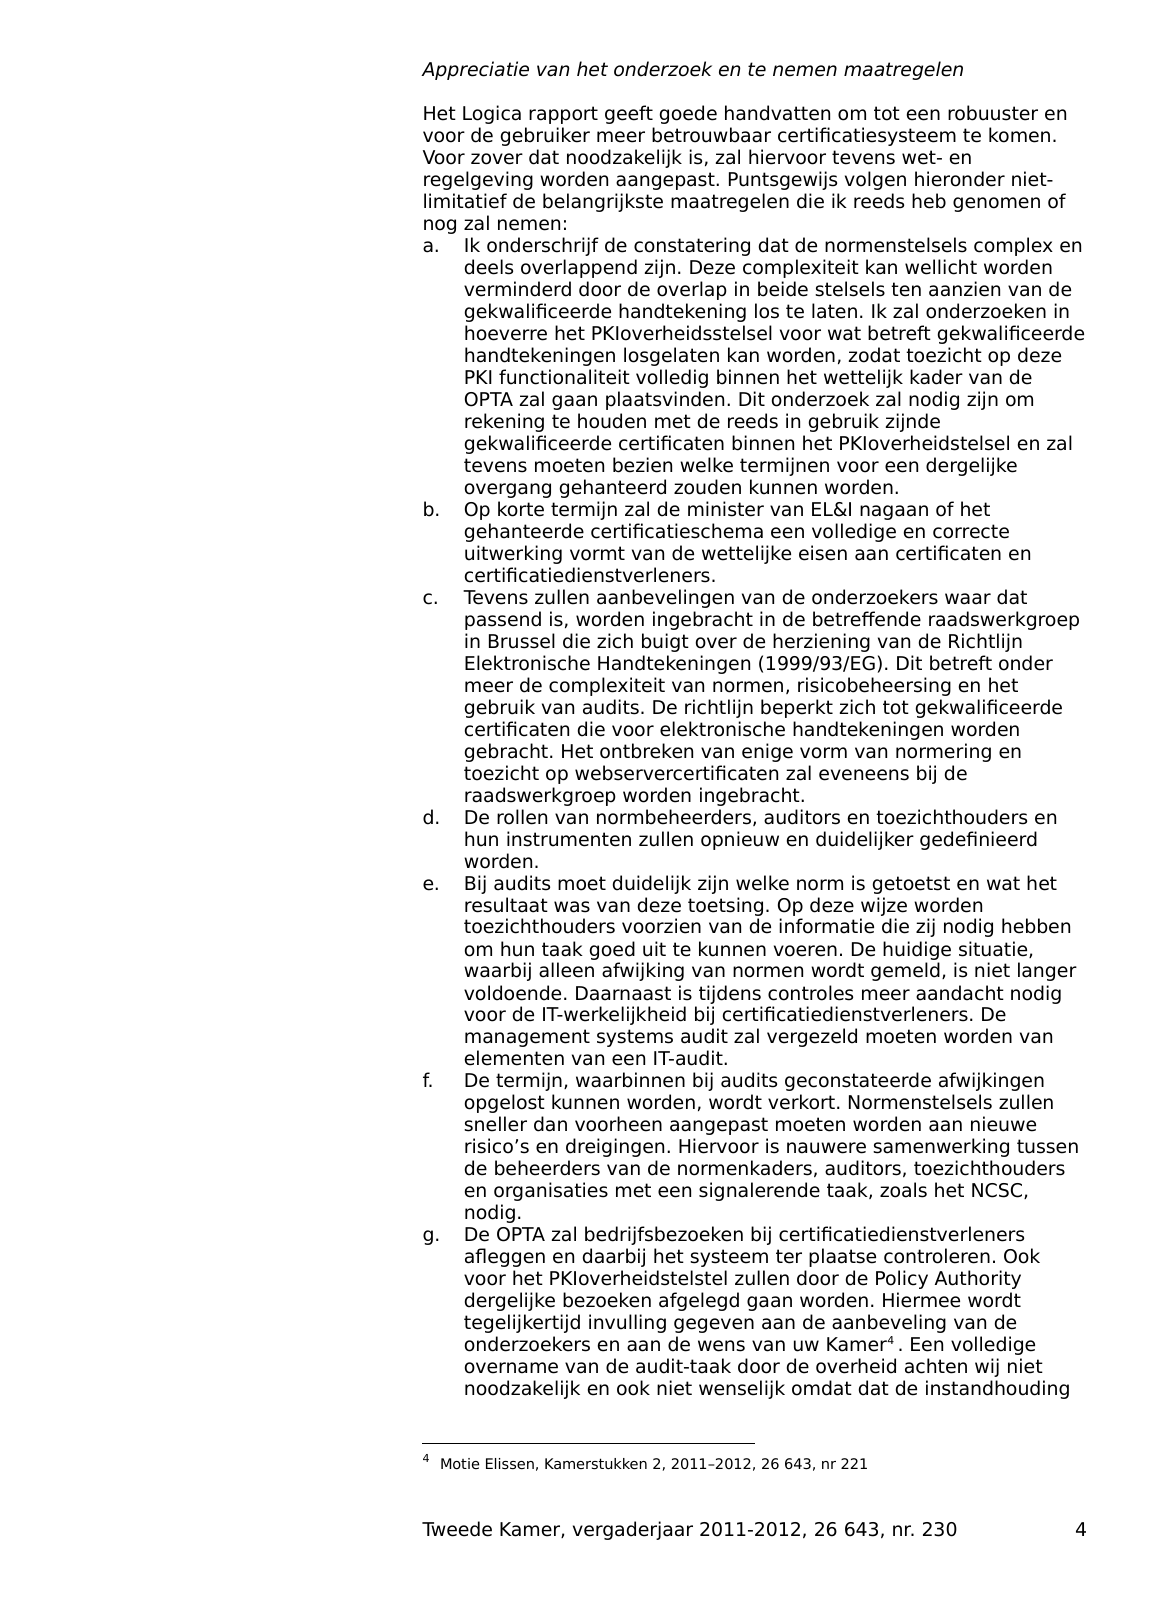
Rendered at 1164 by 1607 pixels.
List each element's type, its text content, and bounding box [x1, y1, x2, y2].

subtitle Appreciatie van het onderzoek en te nemen maatregelen [422, 59, 1087, 81]
text f. De termijn, waarbinnen bij audits geconstateerde afwijkingen opgelost kunnen worden, wordt verkort. Normenstelsels zullen sneller dan voorheen aangepast moeten worden aan nieuwe risico’s en dreigingen. Hiervoor is nauwere samenwerking tussen de beheerders van de normenkaders, auditors, toezichthouders en organisaties met een signalerende taak, zoals het NCSC, nodig. [422, 1070, 1087, 1224]
text g. De OPTA zal bedrijfsbezoeken bij certificatiedienstverleners afleggen en daarbij het systeem ter plaatse controleren. Ook voor het PKIoverheidstelstel zullen door de Policy Authority dergelijke bezoeken afgelegd gaan worden. Hiermee wordt tegelijkertijd invulling gegeven aan de aanbeveling van de onderzoekers en aan de wens van uw Kamer. Een volledige overname van de audit-taak door de overheid achten wij niet noodzakelijk en ook niet wenselijk omdat dat de instandhouding [422, 1224, 1087, 1400]
text Motie Elissen, Kamerstukken 2, 2011–2012, 26 643, nr 221 [422, 1452, 1087, 1474]
text e. Bij audits moet duidelijk zijn welke norm is getoetst en wat het resultaat was van deze toetsing. Op deze wijze worden toezichthouders voorzien van de informatie die zij nodig hebben om hun taak goed uit te kunnen voeren. De huidige situatie, waarbij alleen afwijking van normen wordt gemeld, is niet langer voldoende. Daarnaast is tijdens controles meer aandacht nodig voor de IT-werkelijkheid bij certificatiedienstverleners. De management systems audit zal vergezeld moeten worden van elementen van een IT-audit. [422, 872, 1087, 1070]
text c. Tevens zullen aanbevelingen van de onderzoekers waar dat passend is, worden ingebracht in de betreffende raadswerkgroep in Brussel die zich buigt over de herziening van de Richtlijn Elektronische Handtekeningen (1999/93/EG). Dit betreft onder meer de complexiteit van normen, risicobeheersing en het gebruik van audits. De richtlijn beperkt zich tot gekwalificeerde certificaten die voor elektronische handtekeningen worden gebracht. Het ontbreken van enige vorm van normering en toezicht op webservercertificaten zal eveneens bij de raadswerkgroep worden ingebracht. [422, 587, 1087, 807]
text b. Op korte termijn zal de minister van EL&I nagaan of het gehanteerde certificatieschema een volledige en correcte uitwerking vormt van de wettelijke eisen aan certificaten en certificatiedienstverleners. [422, 499, 1087, 587]
text a. Ik onderschrijf de constatering dat de normenstelsels complex en deels overlappend zijn. Deze complexiteit kan wellicht worden verminderd door de overlap in beide stelsels ten aanzien van de gekwalificeerde handtekening los te laten. Ik zal onderzoeken in hoeverre het PKIoverheidsstelsel voor wat betreft gekwalificeerde handtekeningen losgelaten kan worden, zodat toezicht op deze PKI functionaliteit volledig binnen het wettelijk kader van de OPTA zal gaan plaatsvinden. Dit onderzoek zal nodig zijn om rekening te houden met de reeds in gebruik zijnde gekwalificeerde certificaten binnen het PKIoverheidstelsel en zal tevens moeten bezien welke termijnen voor een dergelijke overgang gehanteerd zouden kunnen worden. [422, 235, 1087, 499]
text d. De rollen van normbeheerders, auditors en toezichthouders en hun instrumenten zullen opnieuw en duidelijker gedefinieerd worden. [422, 807, 1087, 872]
text Het Logica rapport geeft goede handvatten om tot een robuuster en voor de gebruiker meer betrouwbaar certificatiesysteem te komen. Voor zover dat noodzakelijk is, zal hiervoor tevens wet- en regelgeving worden aangepast. Puntsgewijs volgen hieronder niet-limitatief de belangrijkste maatregelen die ik reeds heb genomen of nog zal nemen: [422, 103, 1087, 235]
